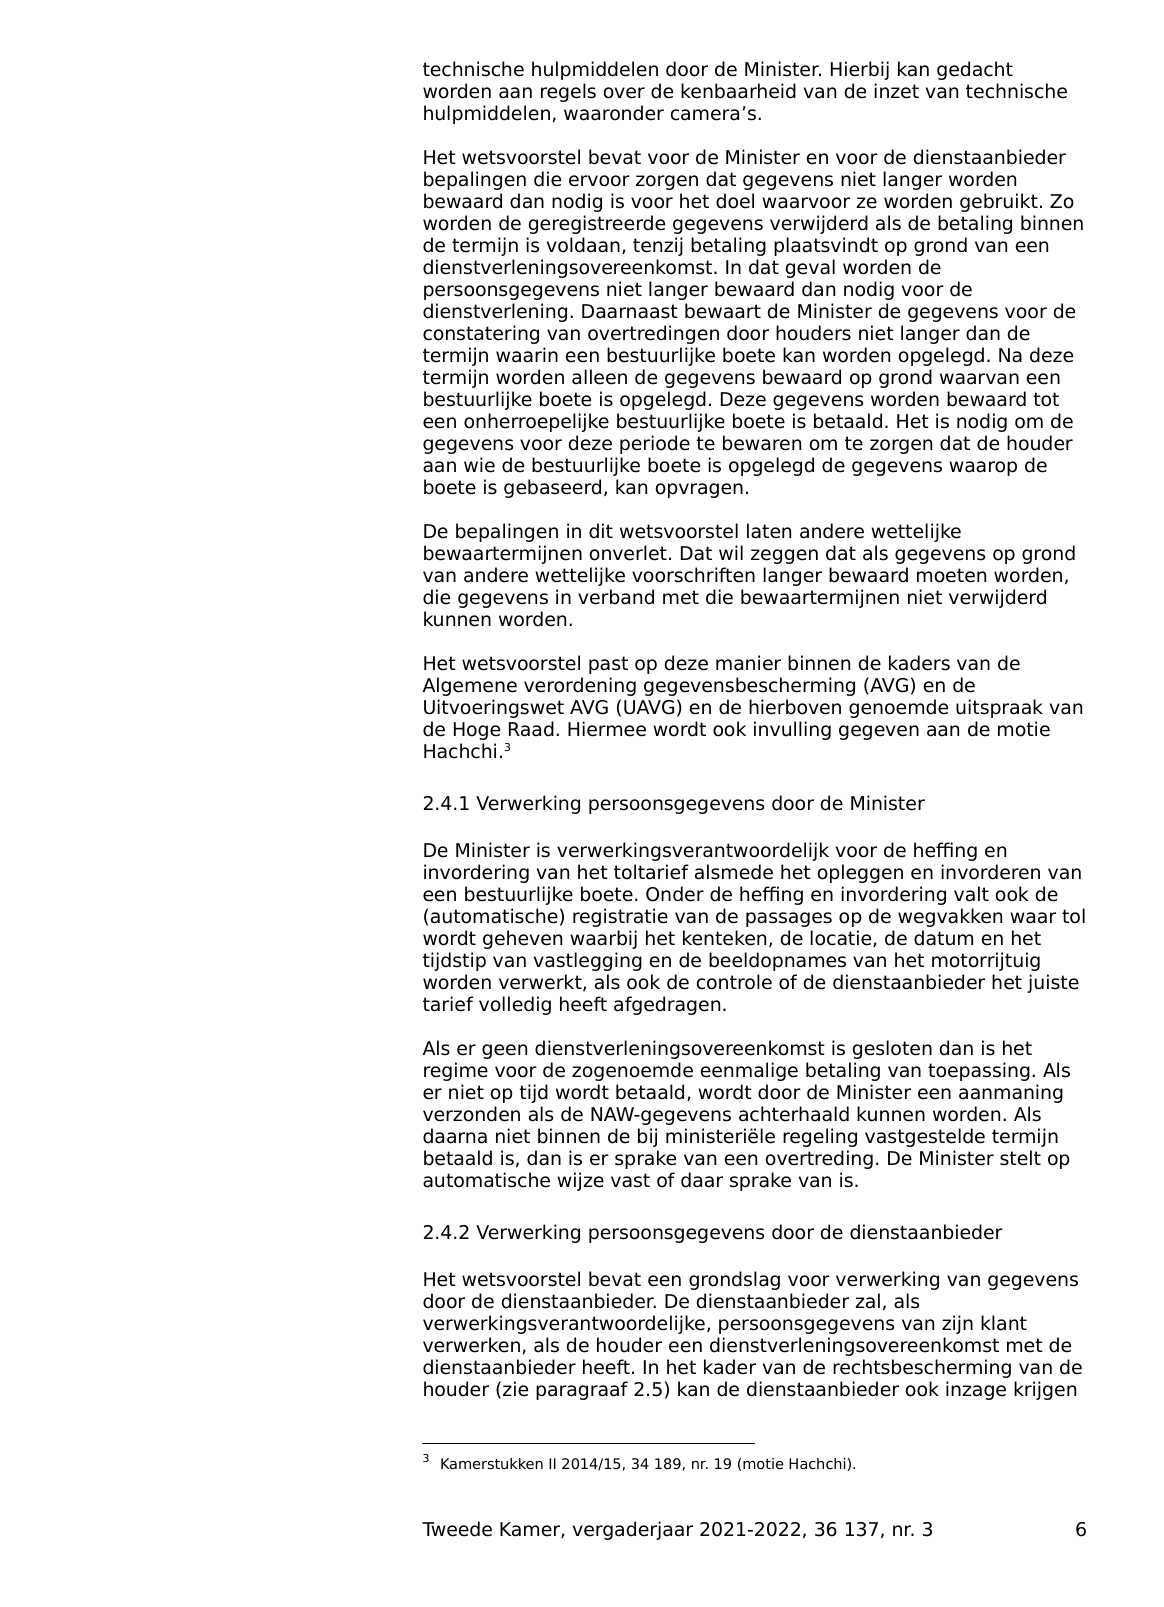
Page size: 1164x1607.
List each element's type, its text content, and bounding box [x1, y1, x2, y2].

text Het wetsvoorstel bevat voor de Minister en voor de dienstaanbieder bepalingen die ervoor zorgen dat gegevens niet langer worden bewaard dan nodig is voor het doel waarvoor ze worden gebruikt. Zo worden de geregistreerde gegevens verwijderd als de betaling binnen de termijn is voldaan, tenzij betaling plaatsvindt op grond van een dienstverleningsovereenkomst. In dat geval worden de persoonsgegevens niet langer bewaard dan nodig voor de dienstverlening. Daarnaast bewaart de Minister de gegevens voor de constatering van overtredingen door houders niet langer dan de termijn waarin een bestuurlijke boete kan worden opgelegd. Na deze termijn worden alleen de gegevens bewaard op grond waarvan een bestuurlijke boete is opgelegd. Deze gegevens worden bewaard tot een onherroepelijke bestuurlijke boete is betaald. Het is nodig om de gegevens voor deze periode te bewaren om te zorgen dat de houder aan wie de bestuurlijke boete is opgelegd de gegevens waarop de boete is gebaseerd, kan opvragen. [422, 147, 1087, 499]
subtitle 2.4.1 Verwerking persoonsgegevens door de Minister [422, 793, 1087, 815]
text Het wetsvoorstel bevat een grondslag voor verwerking van gegevens door de dienstaanbieder. De dienstaanbieder zal, als verwerkingsverantwoordelijke, persoonsgegevens van zijn klant verwerken, als de houder een dienstverleningsovereenkomst met de dienstaanbieder heeft. In het kader van de rechtsbescherming van de houder (zie paragraaf 2.5) kan de dienstaanbieder ook inzage krijgen [422, 1269, 1087, 1401]
text De Minister is verwerkingsverantwoordelijk voor de heffing en invordering van het toltarief alsmede het opleggen en invorderen van een bestuurlijke boete. Onder de heffing en invordering valt ook de (automatische) registratie van de passages op de wegvakken waar tol wordt geheven waarbij het kenteken, de locatie, de datum en het tijdstip van vastlegging en de beeldopnames van het motorrijtuig worden verwerkt, als ook de controle of de dienstaanbieder het juiste tarief volledig heeft afgedragen. [422, 840, 1087, 1016]
text Als er geen dienstverleningsovereenkomst is gesloten dan is het regime voor de zogenoemde eenmalige betaling van toepassing. Als er niet op tijd wordt betaald, wordt door de Minister een aanmaning verzonden als de NAW-gegevens achterhaald kunnen worden. Als daarna niet binnen de bij ministeriële regeling vastgestelde termijn betaald is, dan is er sprake van een overtreding. De Minister stelt op automatische wijze vast of daar sprake van is. [422, 1038, 1087, 1192]
text Het wetsvoorstel past op deze manier binnen de kaders van de Algemene verordening gegevensbescherming (AVG) en de Uitvoeringswet AVG (UAVG) en de hierboven genoemde uitspraak van de Hoge Raad. Hiermee wordt ook invulling gegeven aan de motie Hachchi. [422, 653, 1087, 763]
subtitle 2.4.2 Verwerking persoonsgegevens door de dienstaanbieder [422, 1222, 1087, 1244]
text technische hulpmiddelen door de Minister. Hierbij kan gedacht worden aan regels over de kenbaarheid van de inzet van technische hulpmiddelen, waaronder camera’s. [422, 59, 1087, 125]
text Kamerstukken II 2014/15, 34 189, nr. 19 (motie Hachchi). [422, 1452, 1087, 1474]
text De bepalingen in dit wetsvoorstel laten andere wettelijke bewaartermijnen onverlet. Dat wil zeggen dat als gegevens op grond van andere wettelijke voorschriften langer bewaard moeten worden, die gegevens in verband met die bewaartermijnen niet verwijderd kunnen worden. [422, 521, 1087, 631]
